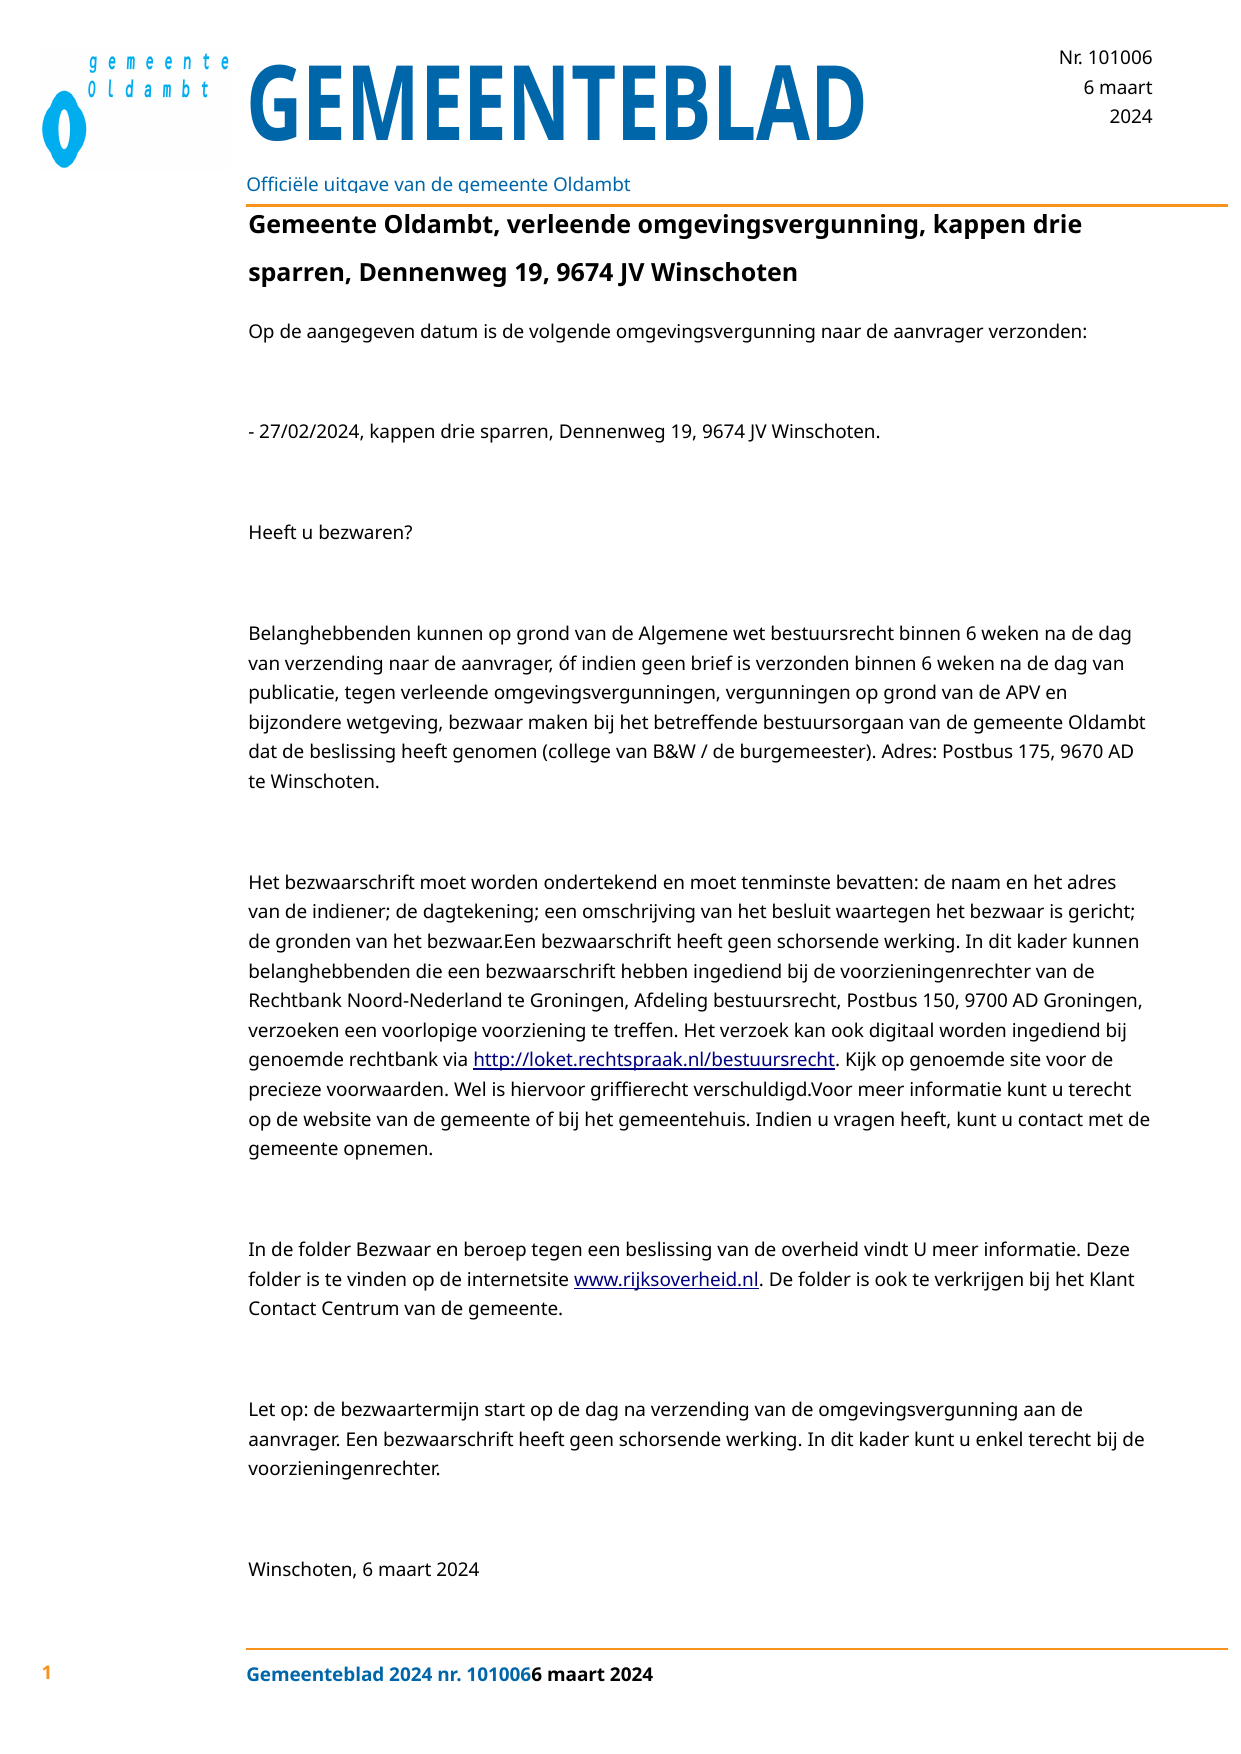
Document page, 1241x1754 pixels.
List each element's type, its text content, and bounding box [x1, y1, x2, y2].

text Belanghebbenden kunnen op grond van de Algemene wet bestuursrecht binnen 6 weken na de dag van verzending naar de aanvrager, óf indien geen brief is verzonden binnen 6 weken na de dag van publicatie, tegen verleende omgevingsvergunningen, vergunningen op grond van de APV en bijzondere wetgeving, bezwaar maken bij het betreffende bestuursorgaan van de gemeente Oldambt dat de beslissing heeft genomen (college van B&W / de burgemeester). Adres: Postbus 175, 9670 AD te Winschoten. [248, 620, 1152, 794]
text - 27/02/2024, kappen drie sparren, Dennenweg 19, 9674 JV Winschoten. [248, 419, 1152, 444]
picture [41, 47, 231, 172]
text In de folder Bezwaar en beroep tegen een beslissing van de overheid vindt U meer informatie. Deze folder is te vinden op de internetsite www.rijksoverheid.nl. De folder is ook te verkrijgen bij het Klant Contact Centrum van de gemeente. [248, 1236, 1152, 1321]
text Op de aangegeven datum is de volgende omgevingsvergunning naar de aanvrager verzonden: [248, 318, 1152, 344]
text Heeft u bezwaren? [248, 519, 1152, 545]
text Let op: de bezwaartermijn start op de dag na verzending van de omgevingsvergunning aan de aanvrager. Een bezwaarschrift heeft geen schorsende werking. In dit kader kunt u enkel terecht bij de voorzieningenrechter. [248, 1396, 1152, 1481]
text Het bezwaarschrift moet worden ondertekend en moet tenminste bevatten: de naam en het adres van de indiener; de dagtekening; een omschrijving van het besluit waartegen het bezwaar is gericht; de gronden van het bezwaar.Een bezwaarschrift heeft geen schorsende werking. In dit kader kunnen belanghebbenden die een bezwaarschrift hebben ingediend bij de voorzieningenrechter van de Rechtbank Noord-Nederland te Groningen, Afdeling bestuursrecht, Postbus 150, 9700 AD Groningen, verzoeken een voorlopige voorziening te treffen. Het verzoek kan ook digitaal worden ingediend bij genoemde rechtbank via http://loket.rechtspraak.nl/bestuursrecht. Kijk op genoemde site voor de precieze voorwaarden. Wel is hiervoor griffierecht verschuldigd.Voor meer informatie kunt u terecht op de website van de gemeente of bij het gemeentehuis. Indien u vragen heeft, kunt u contact met de gemeente opnemen. [248, 869, 1152, 1161]
text Gemeente Oldambt, verleende omgevingsvergunning, kappen drie sparren, Dennenweg 19, 9674 JV Winschoten [248, 207, 1152, 288]
text Winschoten, 6 maart 2024 [248, 1556, 1152, 1582]
